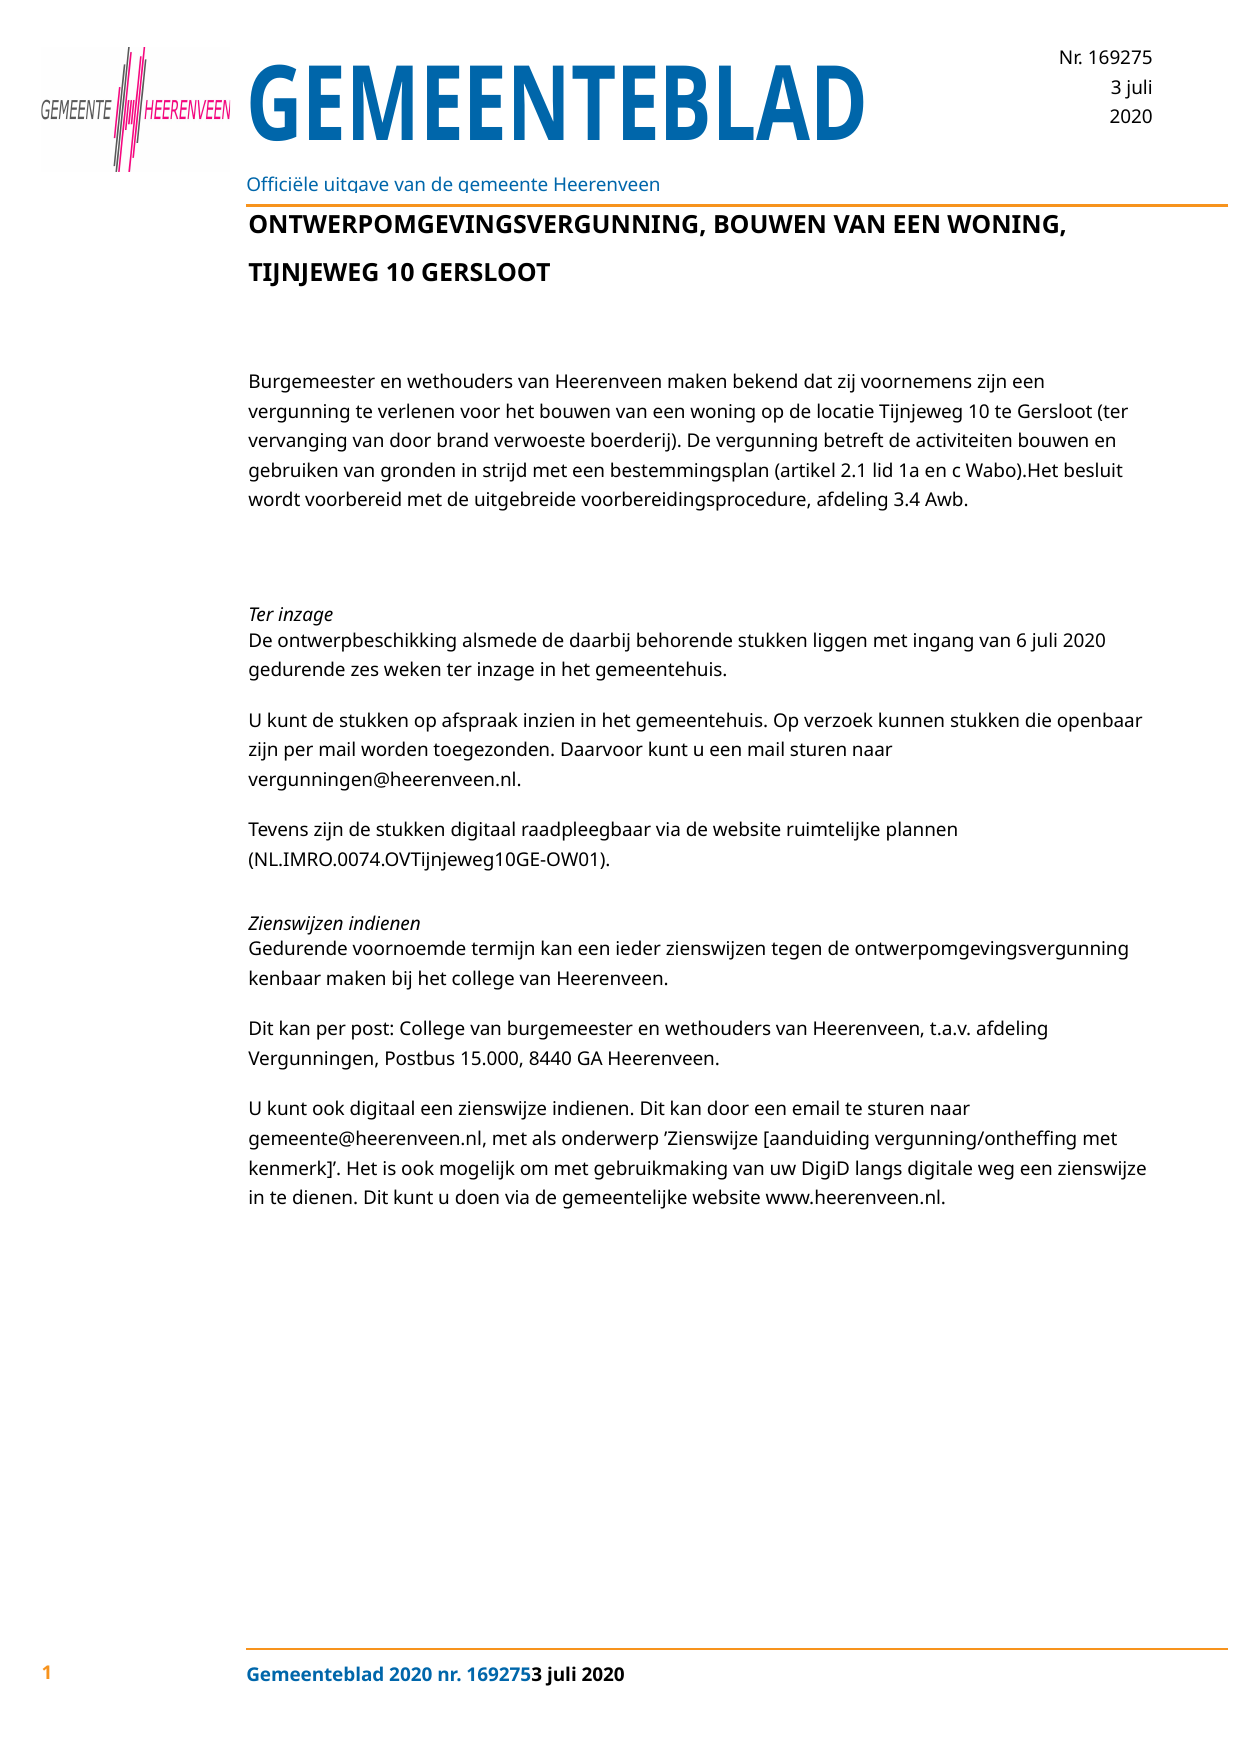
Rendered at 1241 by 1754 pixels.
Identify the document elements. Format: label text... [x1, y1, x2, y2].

text Gedurende voornoemde termijn kan een ieder zienswijzen tegen de ontwerpomgevingsvergunning kenbaar maken bij het college van Heerenveen. [248, 936, 1152, 991]
picture [41, 47, 231, 172]
text De ontwerpbeschikking alsmede de daarbij behorende stukken liggen met ingang van 6 juli 2020 gedurende zes weken ter inzage in het gemeentehuis. [248, 627, 1152, 682]
text Dit kan per post: College van burgemeester en wethouders van Heerenveen, t.a.v. afdeling Vergunningen, Postbus 15.000, 8440 GA Heerenveen. [248, 1016, 1152, 1071]
text ONTWERPOMGEVINGSVERGUNNING, BOUWEN VAN EEN WONING, TIJNJEWEG 10 GERSLOOT [248, 207, 1152, 288]
text Tevens zijn de stukken digitaal raadpleegbaar via de website ruimtelijke plannen (NL.IMRO.0074.OVTijnjeweg10GE-OW01). [248, 816, 1152, 872]
text Burgemeester en wethouders van Heerenveen maken bekend dat zij voornemens zijn een vergunning te verlenen voor het bouwen van een woning op de locatie Tijnjeweg 10 te Gersloot (ter vervanging van door brand verwoeste boerderij). De vergunning betreft de activiteiten bouwen en gebruiken van gronden in strijd met een bestemmingsplan (artikel 2.1 lid 1a en c Wabo).Het besluit wordt voorbereid met de uitgebreide voorbereidingsprocedure, afdeling 3.4 Awb. [248, 368, 1152, 512]
text U kunt ook digitaal een zienswijze indienen. Dit kan door een email te sturen naar gemeente@heerenveen.nl, met als onderwerp ’Zienswijze [aanduiding vergunning/ontheffing met kenmerk]’. Het is ook mogelijk om met gebruikmaking van uw DigiD langs digitale weg een zienswijze in te dienen. Dit kunt u doen via de gemeentelijke website www.heerenveen.nl. [248, 1096, 1152, 1210]
text U kunt de stukken op afspraak inzien in het gemeentehuis. Op verzoek kunnen stukken die openbaar zijn per mail worden toegezonden. Daarvoor kunt u een mail sturen naar vergunningen@heerenveen.nl. [248, 707, 1152, 792]
text Zienswijzen indienen [248, 910, 1152, 936]
text Ter inzage [248, 601, 1152, 627]
